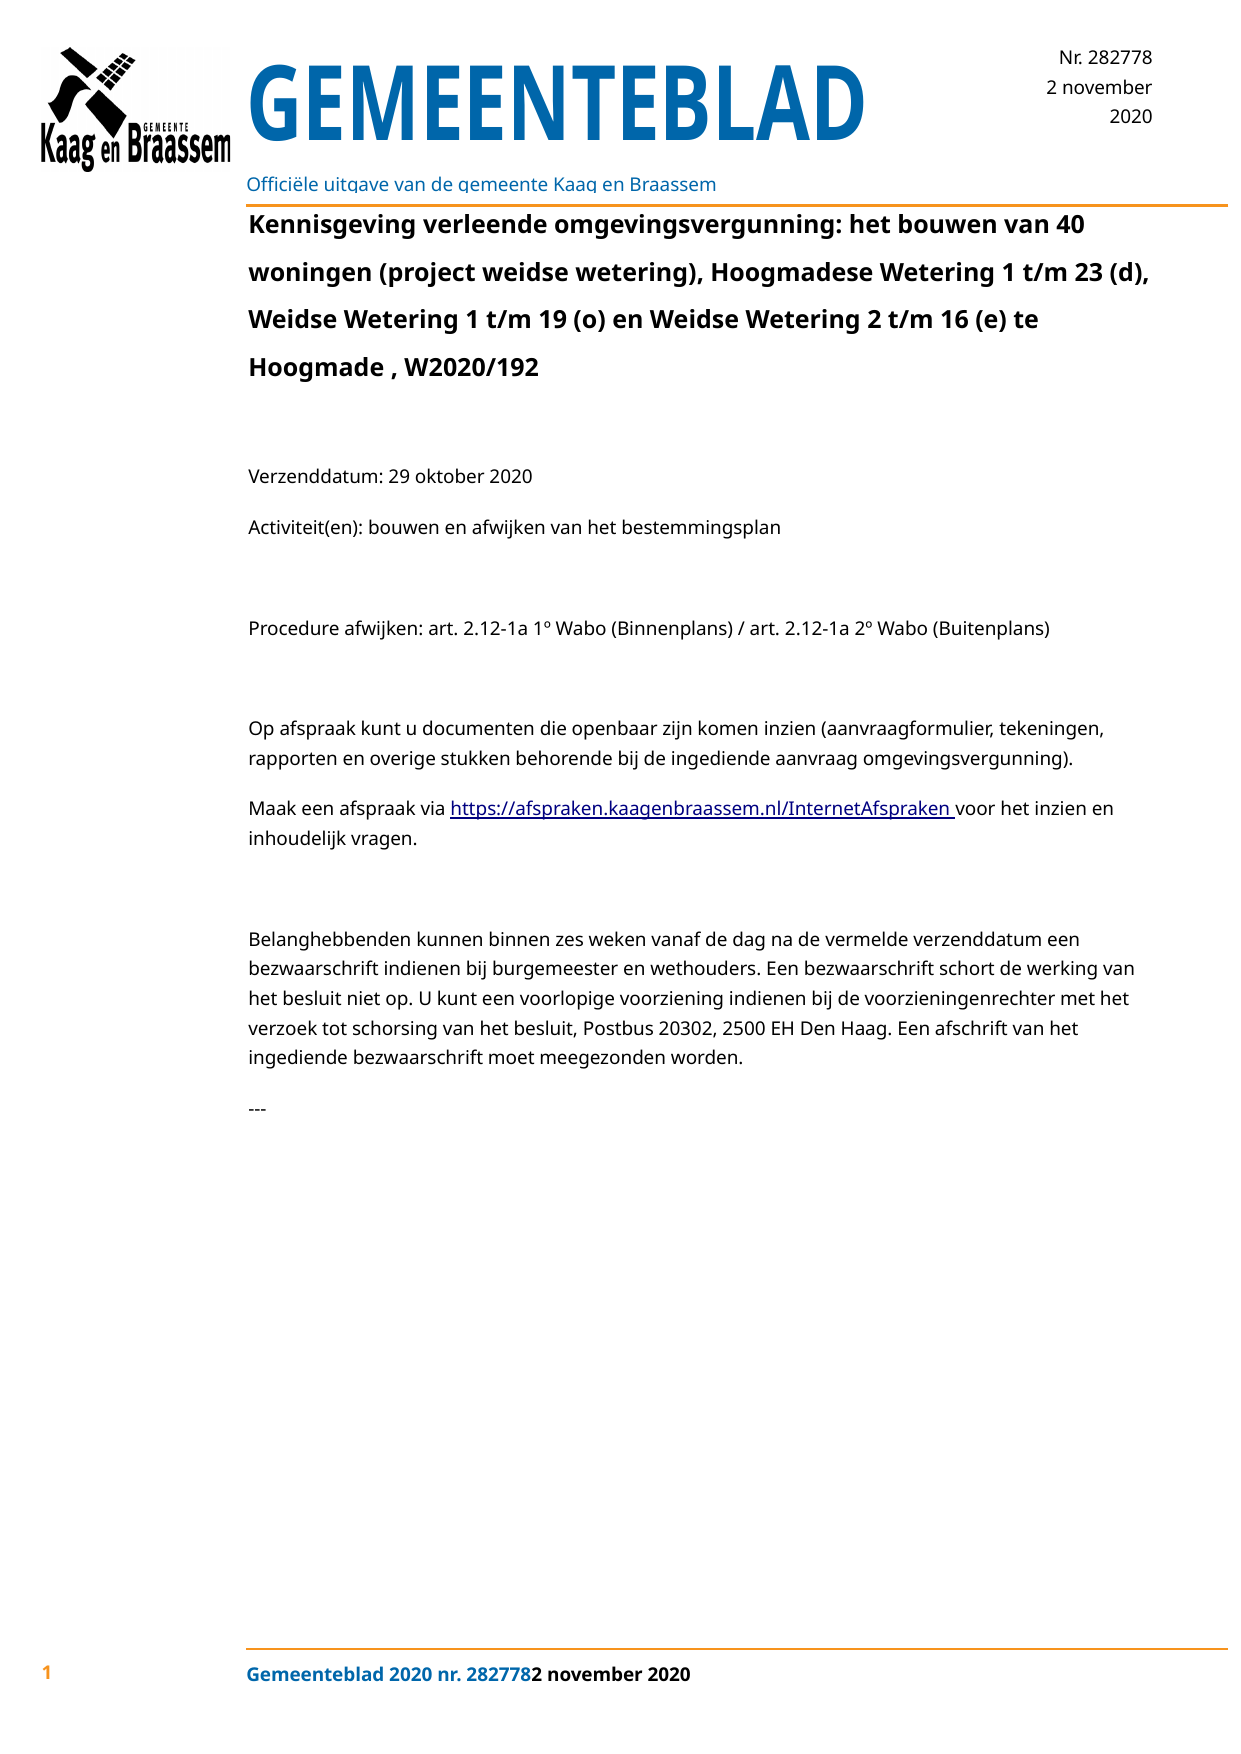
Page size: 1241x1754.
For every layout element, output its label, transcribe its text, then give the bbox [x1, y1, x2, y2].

text Op afspraak kunt u documenten die openbaar zijn komen inzien (aanvraagformulier, tekeningen, rapporten en overige stukken behorende bij de ingediende aanvraag omgevingsvergunning). [248, 716, 1152, 771]
picture [41, 47, 231, 172]
text Procedure afwijken: art. 2.12-1a 1º Wabo (Binnenplans) / art. 2.12-1a 2º Wabo (Buitenplans) [248, 615, 1152, 641]
text Kennisgeving verleende omgevingsvergunning: het bouwen van 40 woningen (project weidse wetering), Hoogmadese Wetering 1 t/m 23 (d), Weidse Wetering 1 t/m 19 (o) en Weidse Wetering 2 t/m 16 (e) te Hoogmade , W2020/192 [248, 207, 1152, 384]
text --- [248, 1095, 1152, 1121]
text Activiteit(en): bouwen en afwijken van het bestemmingsplan [248, 514, 1152, 540]
text Belanghebbenden kunnen binnen zes weken vanaf de dag na de vermelde verzenddatum een bezwaarschrift indienen bij burgemeester en wethouders. Een bezwaarschrift schort de werking van het besluit niet op. U kunt een voorlopige voorziening indienen bij de voorzieningenrechter met het verzoek tot schorsing van het besluit, Postbus 20302, 2500 EH Den Haag. Een afschrift van het ingediende bezwaarschrift moet meegezonden worden. [248, 926, 1152, 1070]
text Maak een afspraak via https://afspraken.kaagenbraassem.nl/InternetAfspraken voor het inzien en inhoudelijk vragen. [248, 796, 1152, 851]
text Verzenddatum: 29 oktober 2020 [248, 463, 1152, 489]
